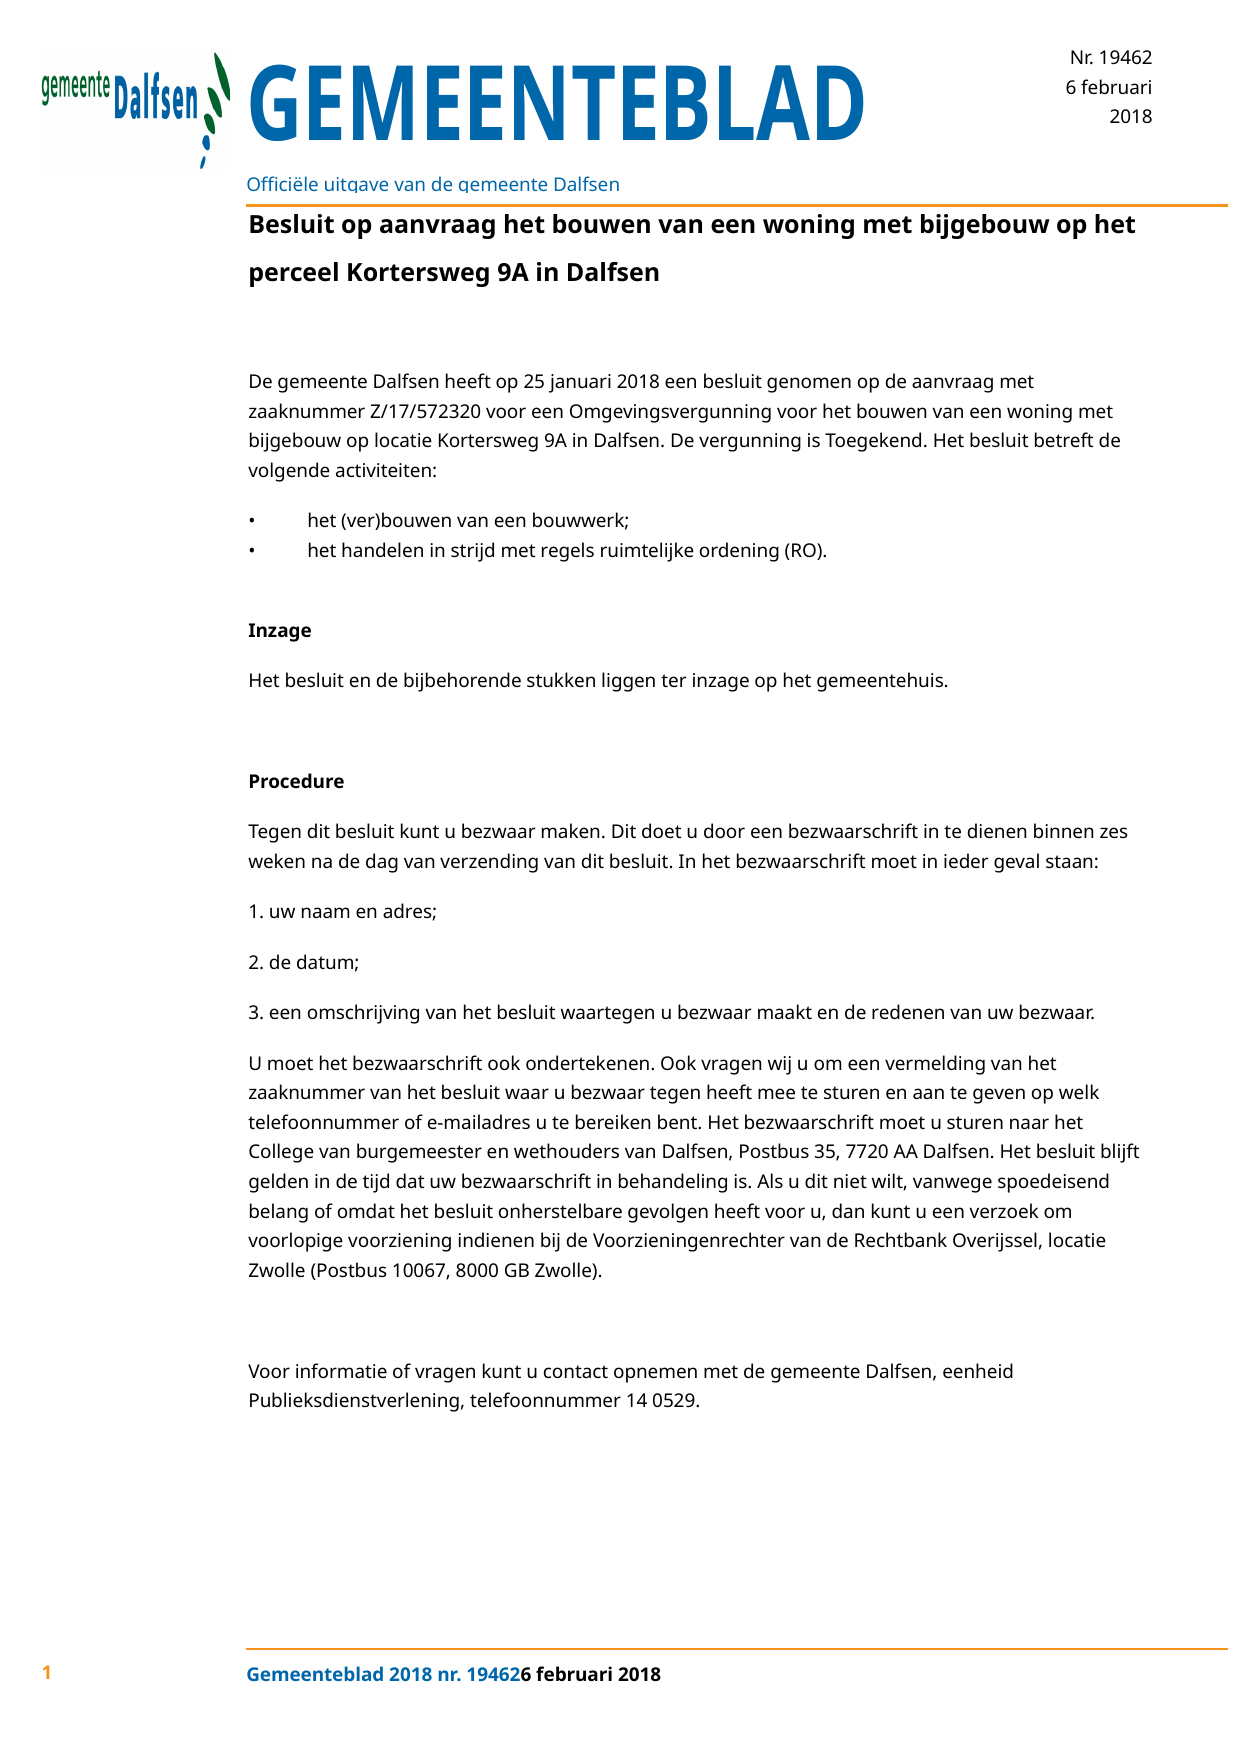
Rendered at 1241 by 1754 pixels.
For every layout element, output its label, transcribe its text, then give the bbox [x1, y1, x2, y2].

picture [41, 47, 231, 172]
text U moet het bezwaarschrift ook ondertekenen. Ook vragen wij u om een vermelding van het zaaknummer van het besluit waar u bezwaar tegen heeft mee te sturen en aan te geven op welk telefoonnummer of e-mailadres u te bereiken bent. Het bezwaarschrift moet u sturen naar het College van burgemeester en wethouders van Dalfsen, Postbus 35, 7720 AA Dalfsen. Het besluit blijft gelden in de tijd dat uw bezwaarschrift in behandeling is. Als u dit niet wilt, vanwege spoedeisend belang of omdat het besluit onherstelbare gevolgen heeft voor u, dan kunt u een verzoek om voorlopige voorziening indienen bij de Voorzieningenrechter van de Rechtbank Overijssel, locatie Zwolle (Postbus 10067, 8000 GB Zwolle). [248, 1050, 1152, 1283]
text 3. een omschrijving van het besluit waartegen u bezwaar maakt en de redenen van uw bezwaar. [248, 999, 1152, 1025]
text 1. uw naam en adres; [248, 899, 1152, 924]
text 2. de datum; [248, 949, 1152, 975]
text Procedure [248, 768, 1152, 794]
text Voor informatie of vragen kunt u contact opnemen met de gemeente Dalfsen, eenheid Publieksdienstverlening, telefoonnummer 14 0529. [248, 1358, 1152, 1413]
list het (ver)bouwen van een bouwwerk; [248, 507, 1152, 533]
text Inzage [248, 617, 1152, 643]
text Het besluit en de bijbehorende stukken liggen ter inzage op het gemeentehuis. [248, 667, 1152, 693]
text De gemeente Dalfsen heeft op 25 januari 2018 een besluit genomen op de aanvraag met zaaknummer Z/17/572320 voor een Omgevingsvergunning voor het bouwen van een woning met bijgebouw op locatie Kortersweg 9A in Dalfsen. De vergunning is Toegekend. Het besluit betreft de volgende activiteiten: [248, 368, 1152, 483]
text Tegen dit besluit kunt u bezwaar maken. Dit doet u door een bezwaarschrift in te dienen binnen zes weken na de dag van verzending van dit besluit. In het bezwaarschrift moet in ieder geval staan: [248, 819, 1152, 874]
text Besluit op aanvraag het bouwen van een woning met bijgebouw op het perceel Kortersweg 9A in Dalfsen [248, 207, 1152, 288]
list het handelen in strijd met regels ruimtelijke ordening (RO). [248, 537, 1152, 563]
